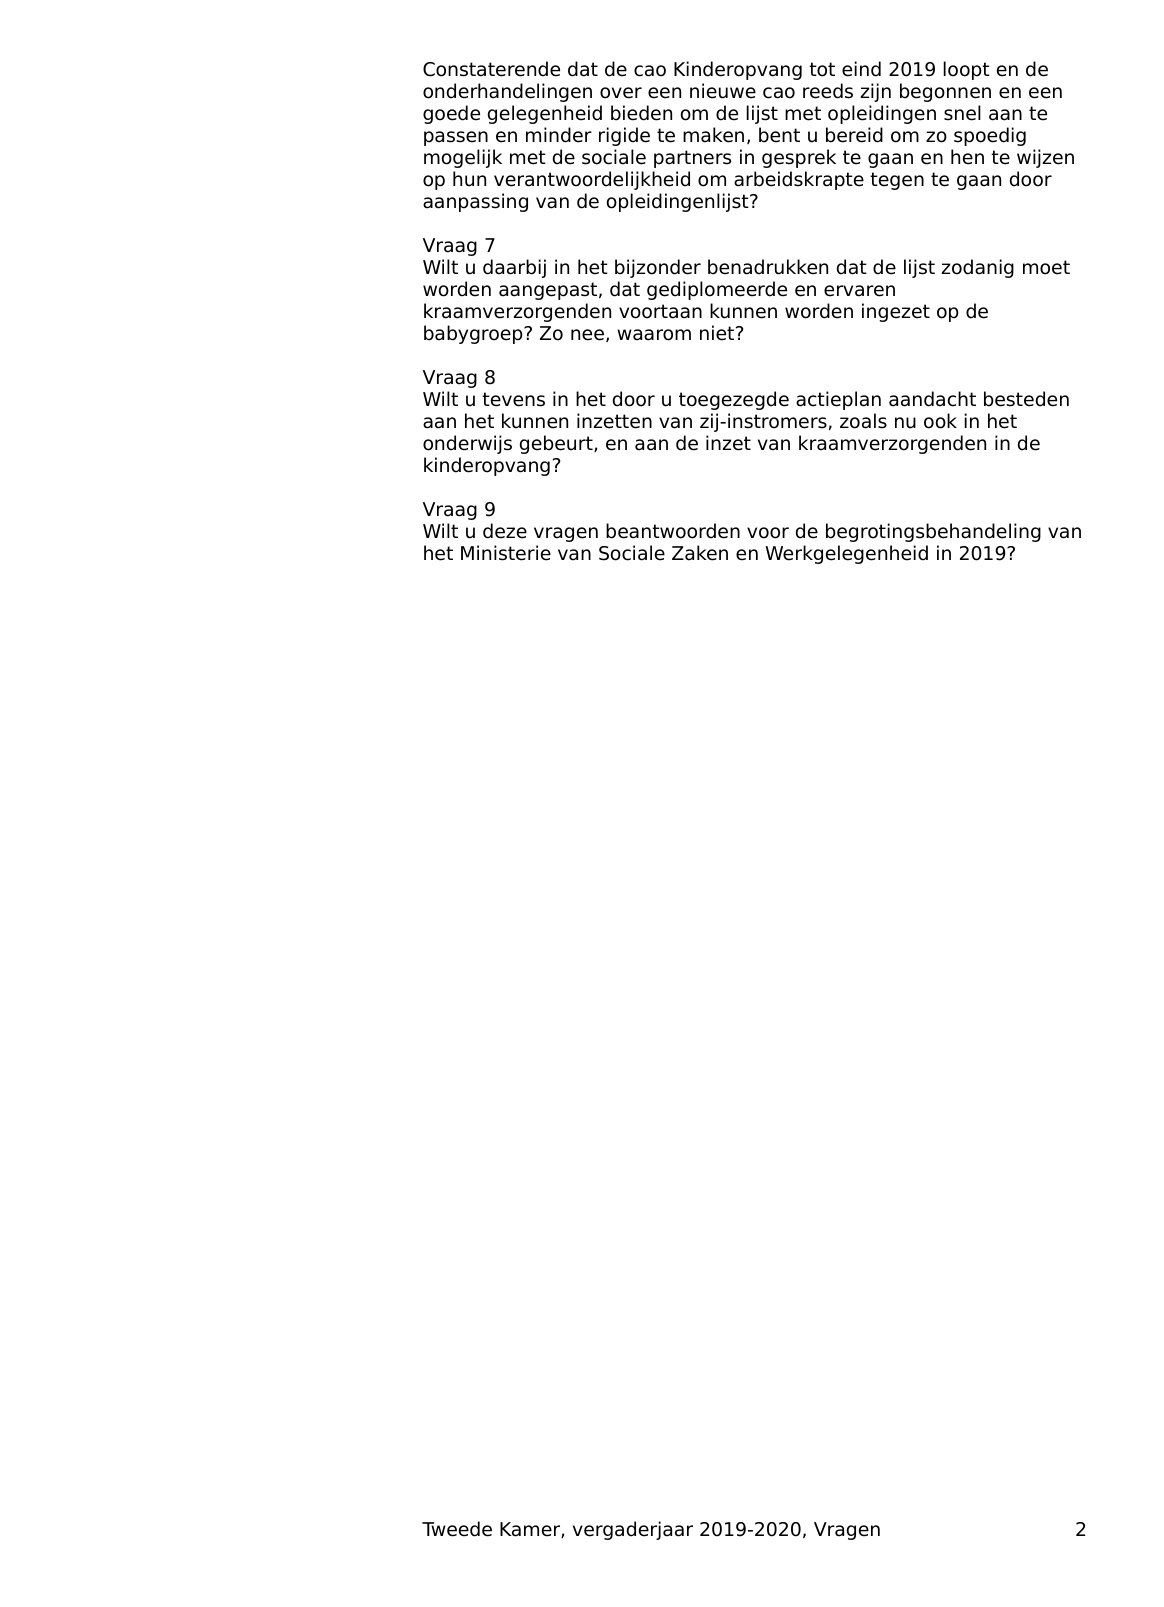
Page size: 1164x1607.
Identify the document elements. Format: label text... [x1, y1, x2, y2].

text Constaterende dat de cao Kinderopvang tot eind 2019 loopt en de onderhandelingen over een nieuwe cao reeds zijn begonnen en een goede gelegenheid bieden om de lijst met opleidingen snel aan te passen en minder rigide te maken, bent u bereid om zo spoedig mogelijk met de sociale partners in gesprek te gaan en hen te wijzen op hun verantwoordelijkheid om arbeidskrapte tegen te gaan door aanpassing van de opleidingenlijst? [422, 59, 1087, 213]
text Vraag 8 [422, 367, 1087, 389]
text Vraag 7 [422, 235, 1087, 257]
text Vraag 9 [422, 499, 1087, 521]
text Wilt u daarbij in het bijzonder benadrukken dat de lijst zodanig moet worden aangepast, dat gediplomeerde en ervaren kraamverzorgenden voortaan kunnen worden ingezet op de babygroep? Zo nee, waarom niet? [422, 257, 1087, 345]
text Wilt u deze vragen beantwoorden voor de begrotingsbehandeling van het Ministerie van Sociale Zaken en Werkgelegenheid in 2019? [422, 521, 1087, 565]
text Wilt u tevens in het door u toegezegde actieplan aandacht besteden aan het kunnen inzetten van zij-instromers, zoals nu ook in het onderwijs gebeurt, en aan de inzet van kraamverzorgenden in de kinderopvang? [422, 389, 1087, 477]
